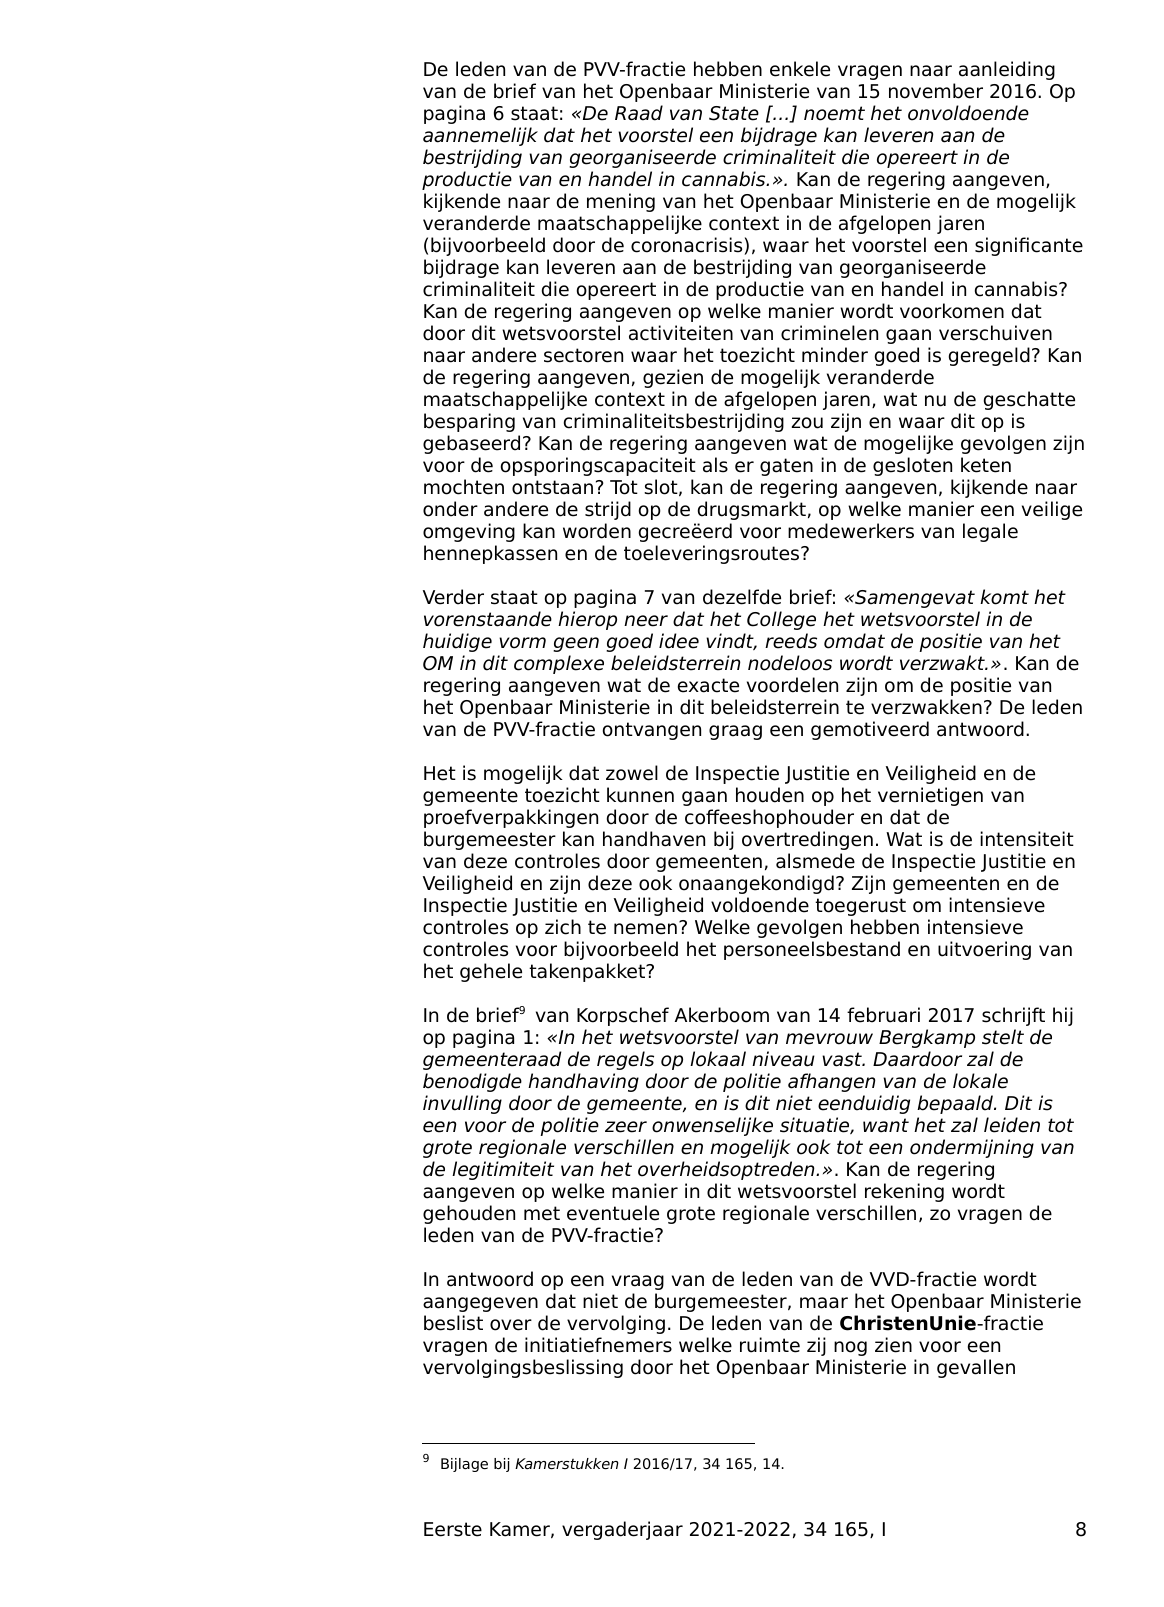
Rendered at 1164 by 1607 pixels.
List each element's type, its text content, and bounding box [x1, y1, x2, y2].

text De leden van de PVV-fractie hebben enkele vragen naar aanleiding van de brief van het Openbaar Ministerie van 15 november 2016. Op pagina 6 staat: «De Raad van State [...] noemt het onvoldoende aannemelijk dat het voorstel een bijdrage kan leveren aan de bestrijding van georganiseerde criminaliteit die opereert in de productie van en handel in cannabis.». Kan de regering aangeven, kijkende naar de mening van het Openbaar Ministerie en de mogelijk veranderde maatschappelijke context in de afgelopen jaren (bijvoorbeeld door de coronacrisis), waar het voorstel een significante bijdrage kan leveren aan de bestrijding van georganiseerde criminaliteit die opereert in de productie van en handel in cannabis? Kan de regering aangeven op welke manier wordt voorkomen dat door dit wetsvoorstel activiteiten van criminelen gaan verschuiven naar andere sectoren waar het toezicht minder goed is geregeld? Kan de regering aangeven, gezien de mogelijk veranderde maatschappelijke context in de afgelopen jaren, wat nu de geschatte besparing van criminaliteitsbestrijding zou zijn en waar dit op is gebaseerd? Kan de regering aangeven wat de mogelijke gevolgen zijn voor de opsporingscapaciteit als er gaten in de gesloten keten mochten ontstaan? Tot slot, kan de regering aangeven, kijkende naar onder andere de strijd op de drugsmarkt, op welke manier een veilige omgeving kan worden gecreëerd voor medewerkers van legale hennepkassen en de toeleveringsroutes? [422, 59, 1087, 564]
text In de brief van Korpschef Akerboom van 14 februari 2017 schrijft hij op pagina 1: «In het wetsvoorstel van mevrouw Bergkamp stelt de gemeenteraad de regels op lokaal niveau vast. Daardoor zal de benodigde handhaving door de politie afhangen van de lokale invulling door de gemeente, en is dit niet eenduidig bepaald. Dit is een voor de politie zeer onwenselijke situatie, want het zal leiden tot grote regionale verschillen en mogelijk ook tot een ondermijning van de legitimiteit van het overheidsoptreden.». Kan de regering aangeven op welke manier in dit wetsvoorstel rekening wordt gehouden met eventuele grote regionale verschillen, zo vragen de leden van de PVV-fractie? [422, 1005, 1087, 1247]
text In antwoord op een vraag van de leden van de VVD-fractie wordt aangegeven dat niet de burgemeester, maar het Openbaar Ministerie beslist over de vervolging. De leden van de ChristenUnie-fractie vragen de initiatiefnemers welke ruimte zij nog zien voor een vervolgingsbeslissing door het Openbaar Ministerie in gevallen [422, 1269, 1087, 1379]
text Verder staat op pagina 7 van dezelfde brief: «Samengevat komt het vorenstaande hierop neer dat het College het wetsvoorstel in de huidige vorm geen goed idee vindt, reeds omdat de positie van het OM in dit complexe beleidsterrein nodeloos wordt verzwakt.». Kan de regering aangeven wat de exacte voordelen zijn om de positie van het Openbaar Ministerie in dit beleidsterrein te verzwakken? De leden van de PVV-fractie ontvangen graag een gemotiveerd antwoord. [422, 587, 1087, 741]
text Het is mogelijk dat zowel de Inspectie Justitie en Veiligheid en de gemeente toezicht kunnen gaan houden op het vernietigen van proefverpakkingen door de coffeeshophouder en dat de burgemeester kan handhaven bij overtredingen. Wat is de intensiteit van deze controles door gemeenten, alsmede de Inspectie Justitie en Veiligheid en zijn deze ook onaangekondigd? Zijn gemeenten en de Inspectie Justitie en Veiligheid voldoende toegerust om intensieve controles op zich te nemen? Welke gevolgen hebben intensieve controles voor bijvoorbeeld het personeelsbestand en uitvoering van het gehele takenpakket? [422, 763, 1087, 983]
text Bijlage bij Kamerstukken I 2016/17, 34 165, 14. [422, 1452, 1087, 1474]
